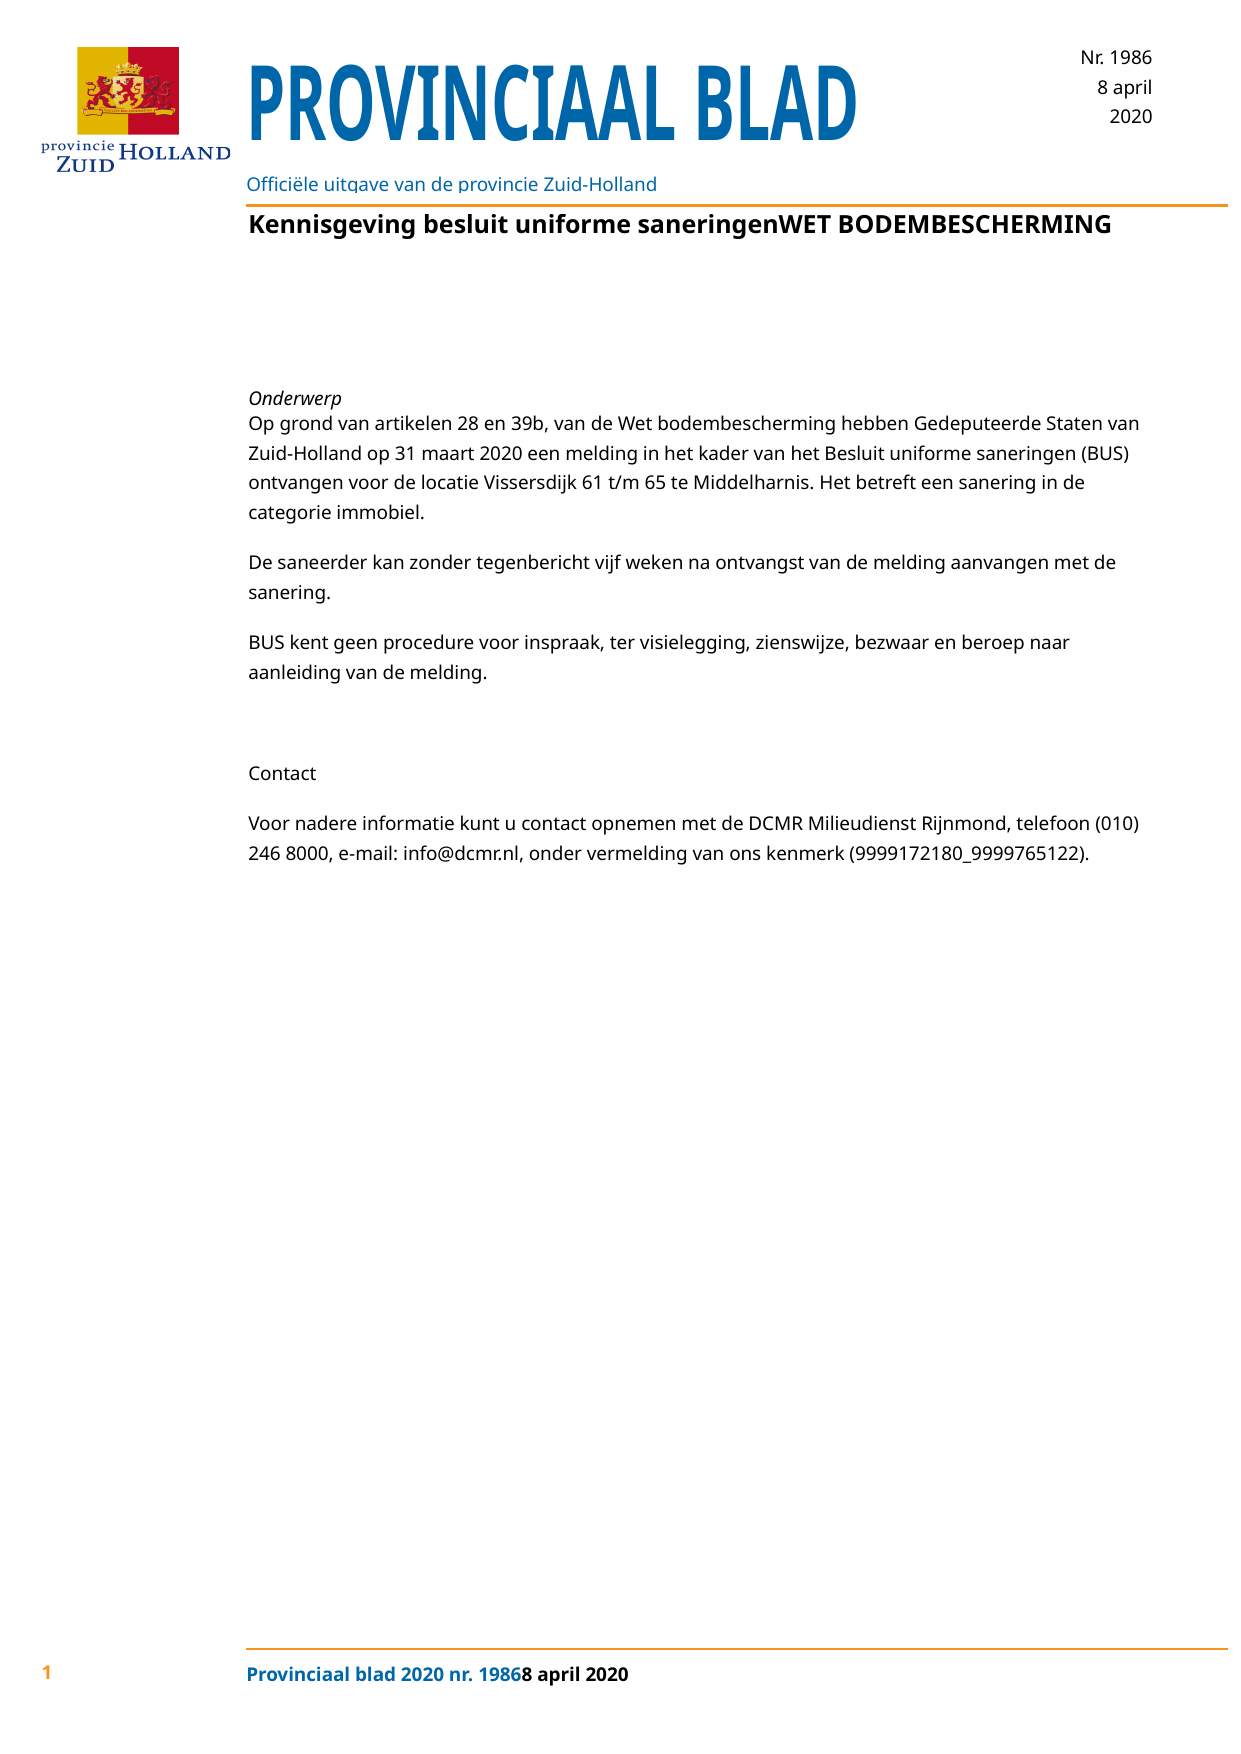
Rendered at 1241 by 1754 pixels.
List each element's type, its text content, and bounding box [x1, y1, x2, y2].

text Voor nadere informatie kunt u contact opnemen met de DCMR Milieudienst Rijnmond, telefoon (010) 246 8000, e-mail: info@dcmr.nl, onder vermelding van ons kenmerk (9999172180_9999765122). [248, 810, 1152, 866]
text Op grond van artikelen 28 en 39b, van de Wet bodembescherming hebben Gedeputeerde Staten van Zuid-Holland op 31 maart 2020 een melding in het kader van het Besluit uniforme saneringen (BUS) ontvangen voor de locatie Vissersdijk 61 t/m 65 te Middelharnis. Het betreft een sanering in de categorie immobiel. [248, 410, 1152, 525]
text Kennisgeving besluit uniforme saneringenWET BODEMBESCHERMING [248, 207, 1152, 241]
text Contact [248, 760, 1152, 786]
text BUS kent geen procedure voor inspraak, ter visielegging, zienswijze, bezwaar en beroep naar aanleiding van de melding. [248, 629, 1152, 685]
text De saneerder kan zonder tegenbericht vijf weken na ontvangst van de melding aanvangen met de sanering. [248, 549, 1152, 605]
text Onderwerp [248, 385, 1152, 410]
picture [41, 47, 231, 172]
